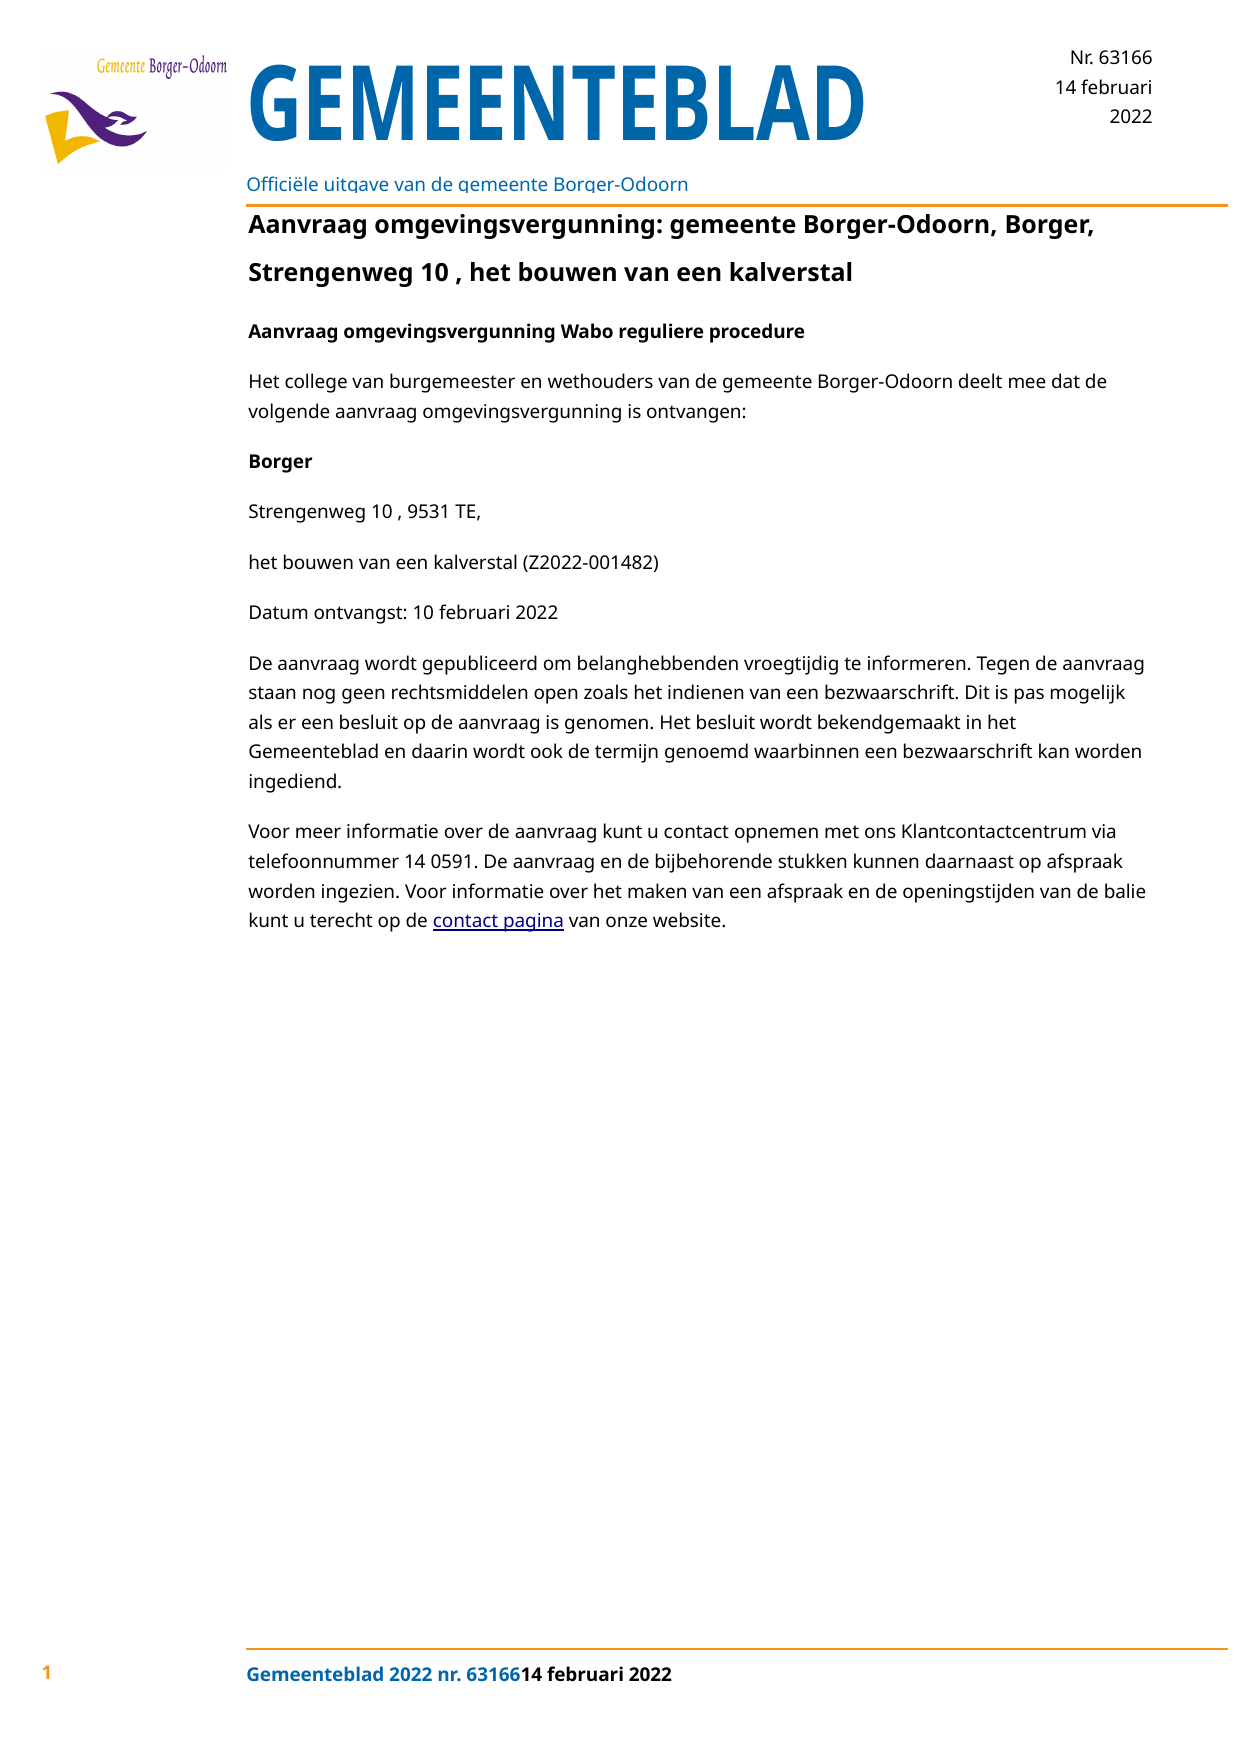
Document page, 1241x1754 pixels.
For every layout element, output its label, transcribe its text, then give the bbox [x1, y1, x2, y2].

picture [41, 47, 231, 172]
text Strengenweg 10 , 9531 TE, [248, 499, 1152, 524]
text Borger [248, 448, 1152, 474]
text het bouwen van een kalverstal (Z2022-001482) [248, 549, 1152, 575]
text Aanvraag omgevingsvergunning: gemeente Borger-Odoorn, Borger, Strengenweg 10 , het bouwen van een kalverstal [248, 207, 1152, 288]
text De aanvraag wordt gepubliceerd om belanghebbenden vroegtijdig te informeren. Tegen de aanvraag staan nog geen rechtsmiddelen open zoals het indienen van een bezwaarschrift. Dit is pas mogelijk als er een besluit op de aanvraag is genomen. Het besluit wordt bekendgemaakt in het Gemeenteblad en daarin wordt ook de termijn genoemd waarbinnen een bezwaarschrift kan worden ingediend. [248, 650, 1152, 794]
text Aanvraag omgevingsvergunning Wabo reguliere procedure [248, 318, 1152, 344]
text Datum ontvangst: 10 februari 2022 [248, 599, 1152, 625]
text Het college van burgemeester en wethouders van de gemeente Borger-Odoorn deelt mee dat de volgende aanvraag omgevingsvergunning is ontvangen: [248, 368, 1152, 424]
text Voor meer informatie over de aanvraag kunt u contact opnemen met ons Klantcontactcentrum via telefoonnummer 14 0591. De aanvraag en de bijbehorende stukken kunnen daarnaast op afspraak worden ingezien. Voor informatie over het maken van een afspraak en de openingstijden van de balie kunt u terecht op de contact pagina van onze website. [248, 819, 1152, 933]
